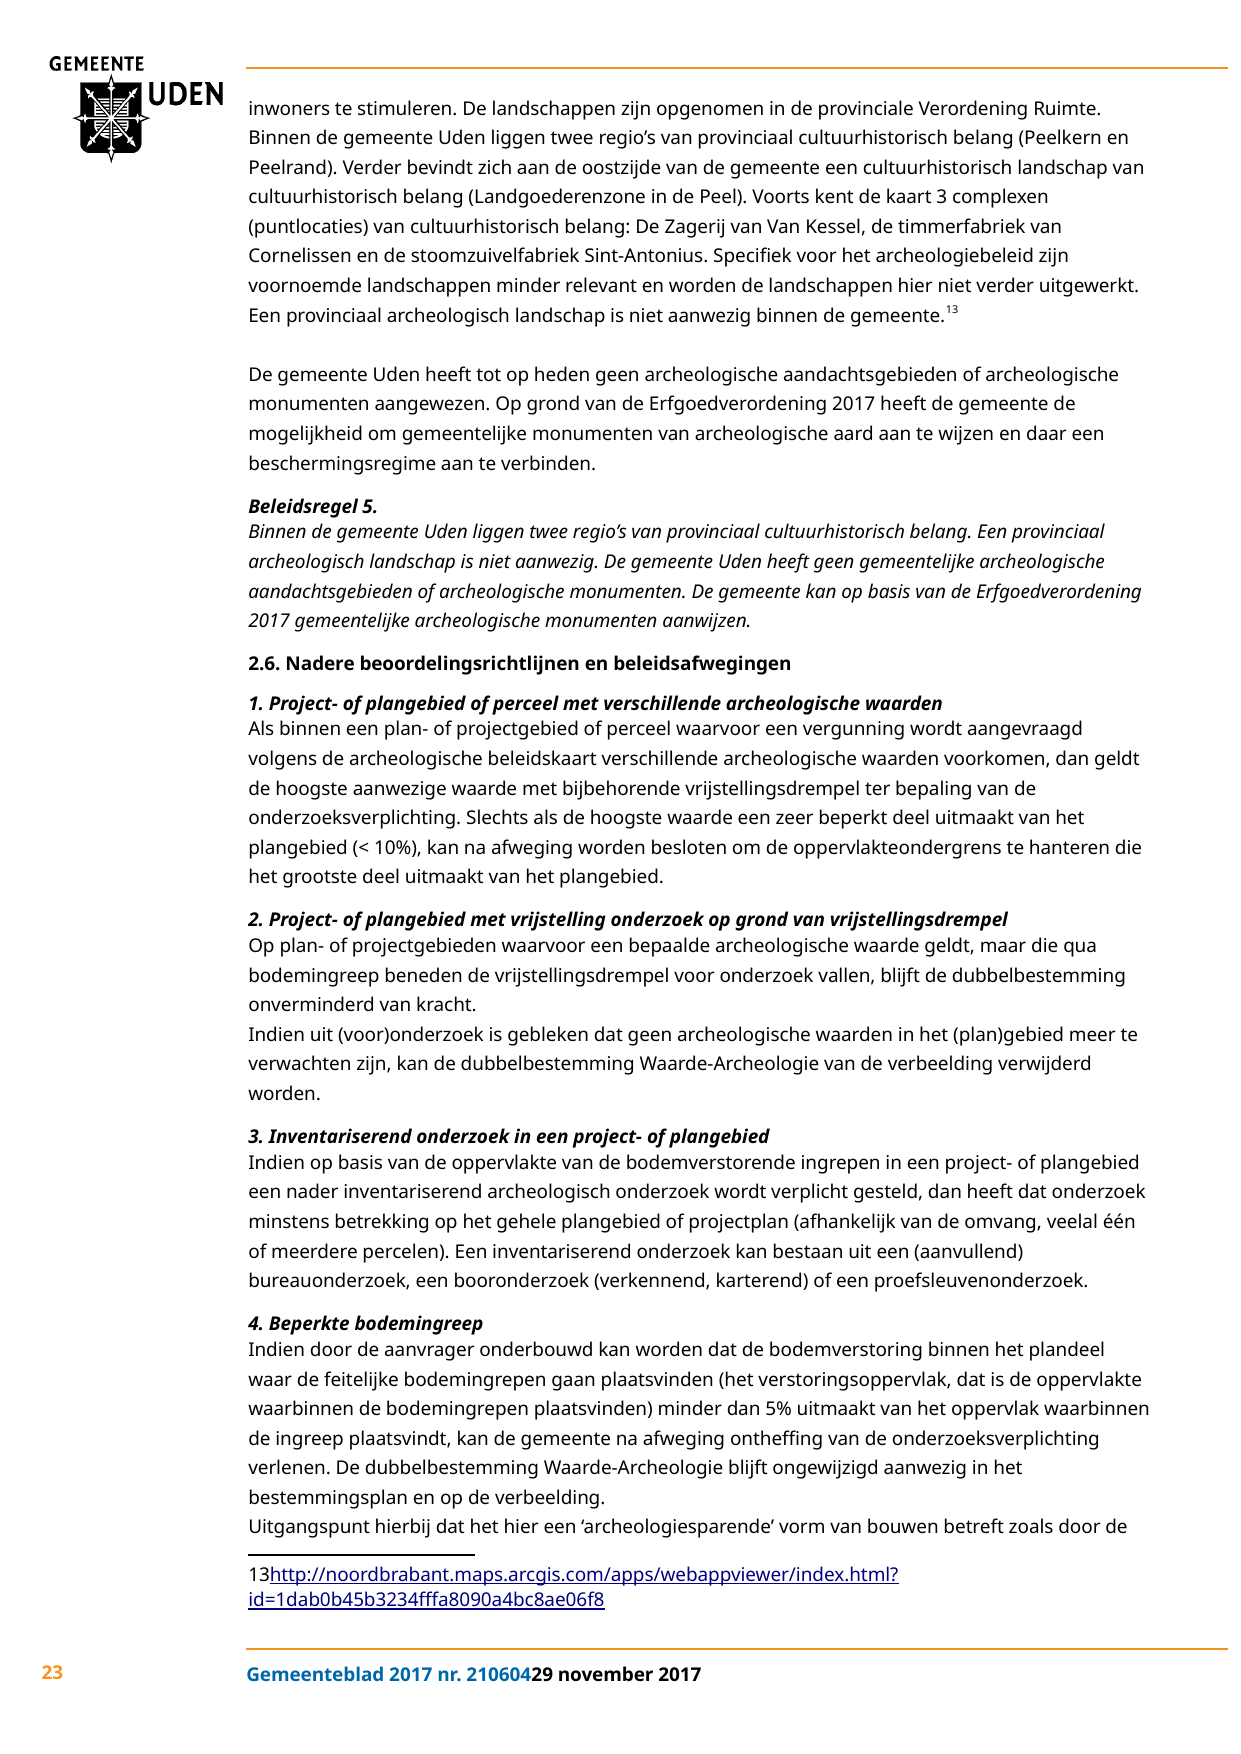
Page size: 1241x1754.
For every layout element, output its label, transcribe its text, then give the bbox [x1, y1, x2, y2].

text Indien uit (voor)onderzoek is gebleken dat geen archeologische waarden in het (plan)gebied meer te verwachten zijn, kan de dubbelbestemming Waarde-Archeologie van de verbeelding verwijderd worden. [248, 1021, 1152, 1106]
text De gemeente Uden heeft tot op heden geen archeologische aandachtsgebieden of archeologische monumenten aangewezen. Op grond van de Erfgoedverordening 2017 heeft de gemeente de mogelijkheid om gemeentelijke monumenten van archeologische aard aan te wijzen en daar een beschermingsregime aan te verbinden. [248, 361, 1152, 476]
picture [41, 47, 231, 172]
text 2. Project- of plangebied met vrijstelling onderzoek op grond van vrijstellingsdrempel [248, 907, 1152, 932]
text 2.6. Nadere beoordelingsrichtlijnen en beleidsafwegingen [248, 651, 1152, 676]
text Als binnen een plan- of projectgebied of perceel waarvoor een vergunning wordt aangevraagd volgens de archeologische beleidskaart verschillende archeologische waarden voorkomen, dan geldt de hoogste aanwezige waarde met bijbehorende vrijstellingsdrempel ter bepaling van de onderzoeksverplichting. Slechts als de hoogste waarde een zeer beperkt deel uitmaakt van het plangebied (< 10%), kan na afweging worden besloten om de oppervlakteondergrens te hanteren die het grootste deel uitmaakt van het plangebied. [248, 716, 1152, 889]
text Beleidsregel 5. [248, 493, 1152, 519]
text http://noordbrabant.maps.arcgis.com/apps/webappviewer/index.html?id=1dab0b45b3234fffa8090a4bc8ae06f8 [248, 1561, 1152, 1612]
text 4. Beperkte bodemingreep [248, 1311, 1152, 1336]
text Binnen de gemeente Uden liggen twee regio’s van provinciaal cultuurhistorisch belang. Een provinciaal archeologisch landschap is niet aanwezig. De gemeente Uden heeft geen gemeentelijke archeologische aandachtsgebieden of archeologische monumenten. De gemeente kan op basis van de Erfgoedverordening 2017 gemeentelijke archeologische monumenten aanwijzen. [248, 519, 1152, 633]
text inwoners te stimuleren. De landschappen zijn opgenomen in de provinciale Verordening Ruimte. [248, 95, 1152, 121]
text Indien door de aanvrager onderbouwd kan worden dat de bodemverstoring binnen het plandeel waar de feitelijke bodemingrepen gaan plaatsvinden (het verstoringsoppervlak, dat is de oppervlakte waarbinnen de bodemingrepen plaatsvinden) minder dan 5% uitmaakt van het oppervlak waarbinnen de ingreep plaatsvindt, kan de gemeente na afweging ontheffing van de onderzoeksverplichting verlenen. De dubbelbestemming Waarde-Archeologie blijft ongewijzigd aanwezig in het bestemmingsplan en op de verbeelding. [248, 1336, 1152, 1510]
text Op plan- of projectgebieden waarvoor een bepaalde archeologische waarde geldt, maar die qua bodemingreep beneden de vrijstellingsdrempel voor onderzoek vallen, blijft de dubbelbestemming onverminderd van kracht. [248, 932, 1152, 1017]
text Binnen de gemeente Uden liggen twee regio’s van provinciaal cultuurhistorisch belang (Peelkern en Peelrand). Verder bevindt zich aan de oostzijde van de gemeente een cultuurhistorisch landschap van cultuurhistorisch belang (Landgoederenzone in de Peel). Voorts kent de kaart 3 complexen (puntlocaties) van cultuurhistorisch belang: De Zagerij van Van Kessel, de timmerfabriek van Cornelissen en de stoomzuivelfabriek Sint-Antonius. Specifiek voor het archeologiebeleid zijn voornoemde landschappen minder relevant en worden de landschappen hier niet verder uitgewerkt. Een provinciaal archeologisch landschap is niet aanwezig binnen de gemeente. [248, 124, 1152, 328]
text Uitgangspunt hierbij dat het hier een ‘archeologiesparende’ vorm van bouwen betreft zoals door de [248, 1514, 1152, 1539]
text 3. Inventariserend onderzoek in een project- of plangebied [248, 1123, 1152, 1149]
text Indien op basis van de oppervlakte van de bodemverstorende ingrepen in een project- of plangebied een nader inventariserend archeologisch onderzoek wordt verplicht gesteld, dan heeft dat onderzoek minstens betrekking op het gehele plangebied of projectplan (afhankelijk van de omvang, veelal één of meerdere percelen). Een inventariserend onderzoek kan bestaan uit een (aanvullend) bureauonderzoek, een booronderzoek (verkennend, karterend) of een proefsleuvenonderzoek. [248, 1149, 1152, 1293]
text 1. Project- of plangebied of perceel met verschillende archeologische waarden [248, 690, 1152, 716]
